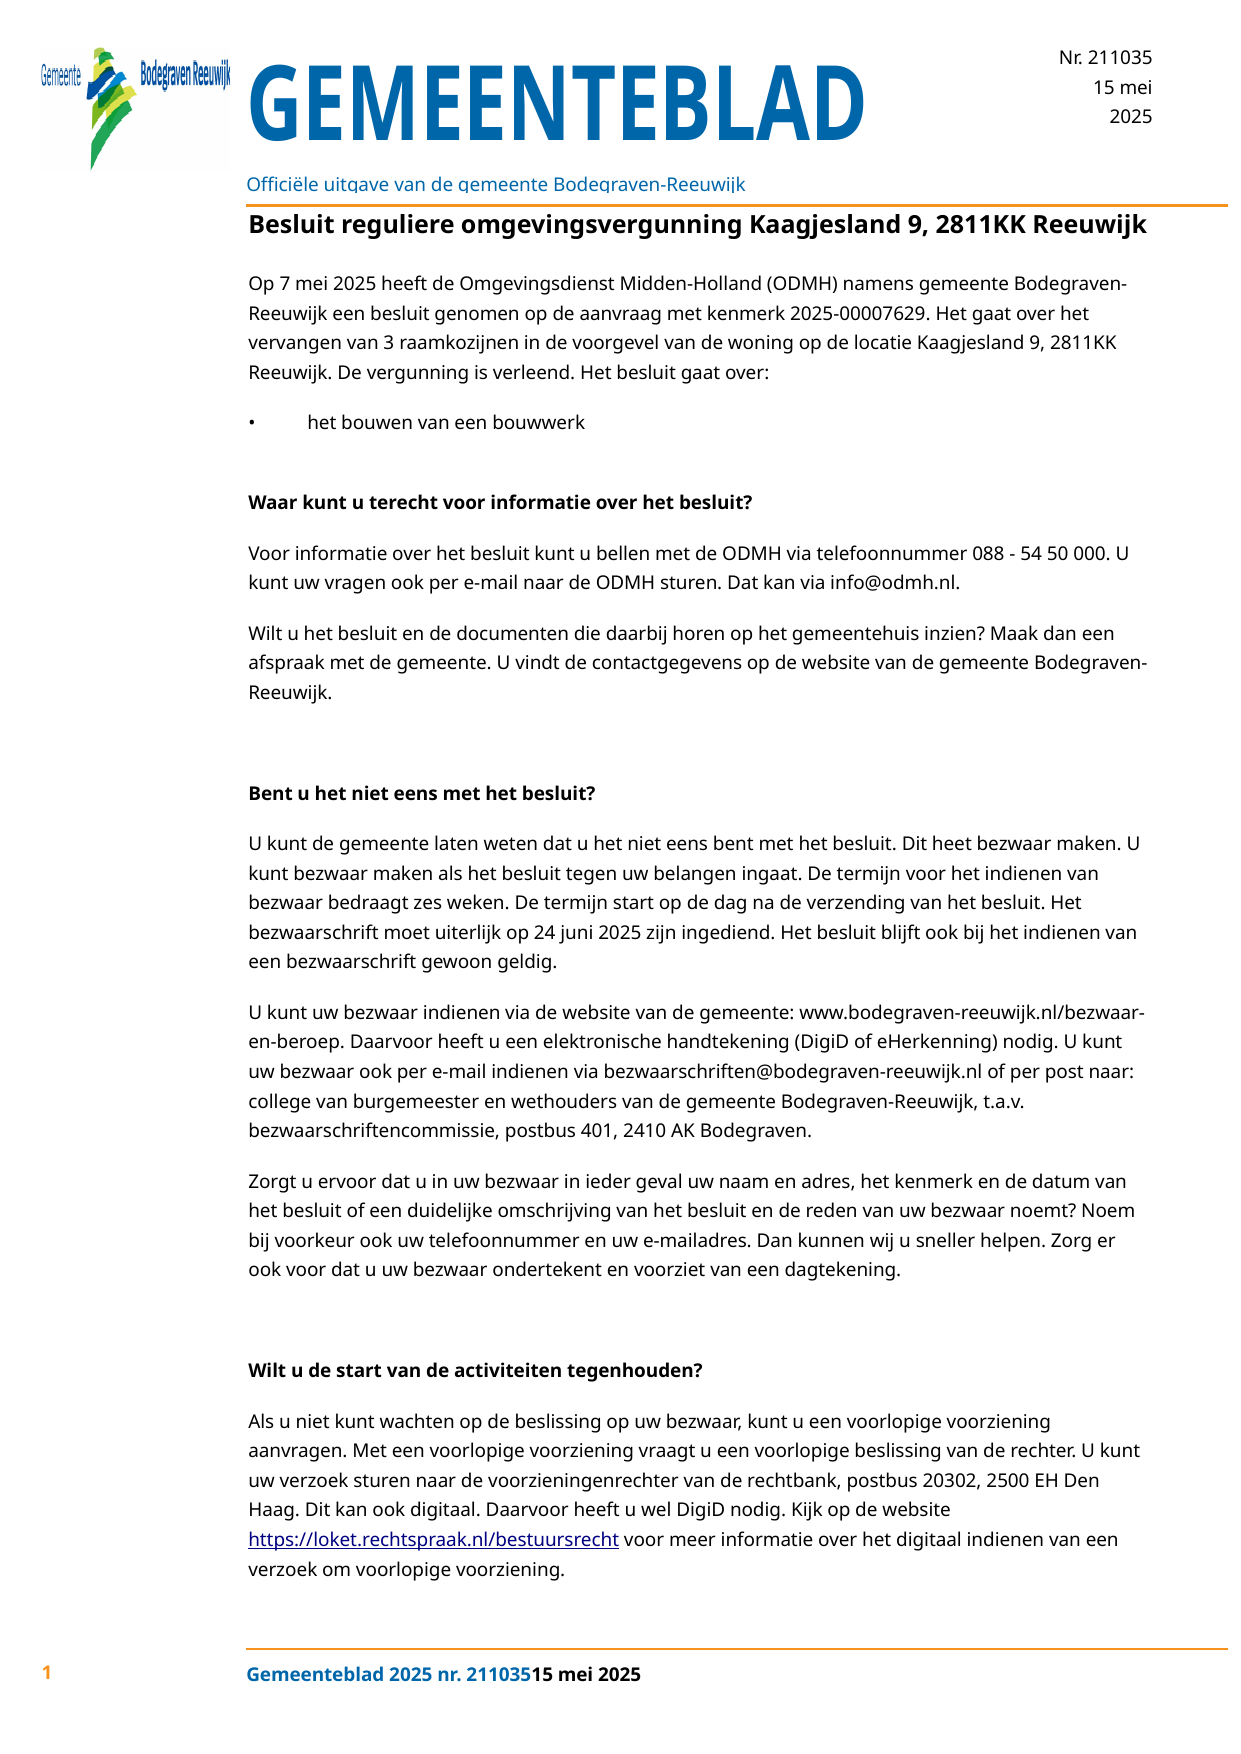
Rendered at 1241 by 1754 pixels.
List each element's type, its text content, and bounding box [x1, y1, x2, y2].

text Voor informatie over het besluit kunt u bellen met de ODMH via telefoonnummer 088 - 54 50 000. U kunt uw vragen ook per e-mail naar de ODMH sturen. Dat kan via info@odmh.nl. [248, 540, 1152, 595]
text Besluit reguliere omgevingsvergunning Kaagjesland 9, 2811KK Reeuwijk [248, 207, 1152, 241]
text Bent u het niet eens met het besluit? [248, 780, 1152, 806]
text U kunt uw bezwaar indienen via de website van de gemeente: www.bodegraven-reeuwijk.nl/bezwaar-en-beroep. Daarvoor heeft u een elektronische handtekening (DigiD of eHerkenning) nodig. U kunt uw bezwaar ook per e-mail indienen via bezwaarschriften@bodegraven-reeuwijk.nl of per post naar: college van burgemeester en wethouders van de gemeente Bodegraven-Reeuwijk, t.a.v. bezwaarschriftencommissie, postbus 401, 2410 AK Bodegraven. [248, 999, 1152, 1143]
text Zorgt u ervoor dat u in uw bezwaar in ieder geval uw naam en adres, het kenmerk en de datum van het besluit of een duidelijke omschrijving van het besluit en de reden van uw bezwaar noemt? Noem bij voorkeur ook uw telefoonnummer en uw e-mailadres. Dan kunnen wij u sneller helpen. Zorg er ook voor dat u uw bezwaar ondertekent en voorziet van een dagtekening. [248, 1168, 1152, 1282]
text Als u niet kunt wachten op de beslissing op uw bezwaar, kunt u een voorlopige voorziening aanvragen. Met een voorlopige voorziening vraagt u een voorlopige beslissing van de rechter. U kunt uw verzoek sturen naar de voorzieningenrechter van de rechtbank, postbus 20302, 2500 EH Den Haag. Dit kan ook digitaal. Daarvoor heeft u wel DigiD nodig. Kijk op de website https://loket.rechtspraak.nl/bestuursrecht voor meer informatie over het digitaal indienen van een verzoek om voorlopige voorziening. [248, 1408, 1152, 1581]
text Waar kunt u terecht voor informatie over het besluit? [248, 489, 1152, 515]
text Wilt u de start van de activiteiten tegenhouden? [248, 1357, 1152, 1383]
text U kunt de gemeente laten weten dat u het niet eens bent met het besluit. Dit heet bezwaar maken. U kunt bezwaar maken als het besluit tegen uw belangen ingaat. De termijn voor het indienen van bezwaar bedraagt zes weken. De termijn start op de dag na de verzending van het besluit. Het bezwaarschrift moet uiterlijk op 24 juni 2025 zijn ingediend. Het besluit blijft ook bij het indienen van een bezwaarschrift gewoon geldig. [248, 830, 1152, 974]
list het bouwen van een bouwwerk [248, 409, 1152, 435]
text Wilt u het besluit en de documenten die daarbij horen op het gemeentehuis inzien? Maak dan een afspraak met de gemeente. U vindt de contactgegevens op de website van de gemeente Bodegraven-Reeuwijk. [248, 620, 1152, 705]
text Op 7 mei 2025 heeft de Omgevingsdienst Midden-Holland (ODMH) namens gemeente Bodegraven-Reeuwijk een besluit genomen op de aanvraag met kenmerk 2025-00007629. Het gaat over het vervangen van 3 raamkozijnen in de voorgevel van de woning op de locatie Kaagjesland 9, 2811KK Reeuwijk. De vergunning is verleend. Het besluit gaat over: [248, 270, 1152, 385]
picture [41, 47, 231, 172]
